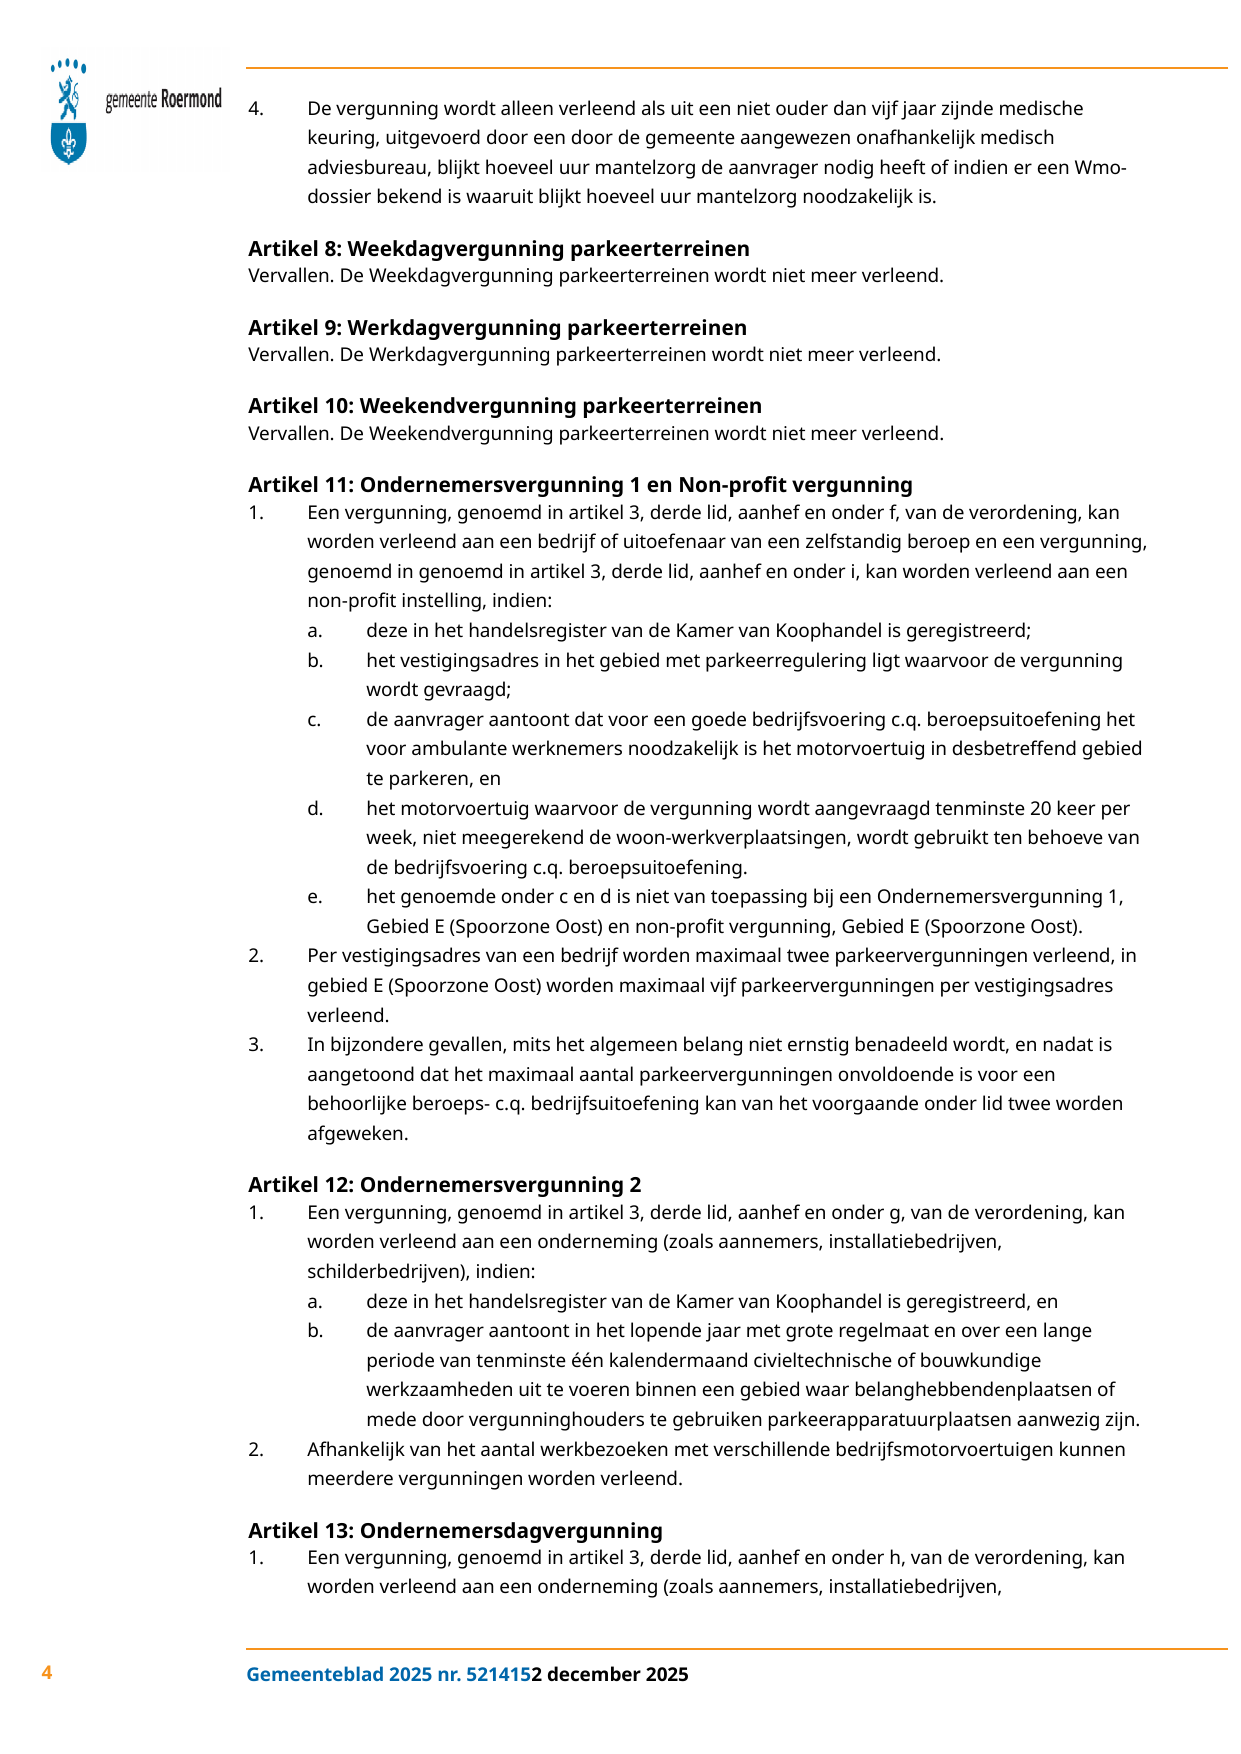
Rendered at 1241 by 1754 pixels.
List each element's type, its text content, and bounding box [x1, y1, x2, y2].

list het vestigingsadres in het gebied met parkeerregulering ligt waarvoor de vergunning wordt gevraagd; [307, 647, 1152, 702]
list Afhankelijk van het aantal werkbezoeken met verschillende bedrijfsmotorvoertuigen kunnen meerdere vergunningen worden verleend. [248, 1436, 1152, 1491]
list het genoemde onder c en d is niet van toepassing bij een Ondernemersvergunning 1, Gebied E (Spoorzone Oost) en non-profit vergunning, Gebied E (Spoorzone Oost). [307, 883, 1152, 939]
picture [41, 47, 231, 172]
text Artikel 8: Weekdagvergunning parkeerterreinen [248, 234, 1152, 262]
list Een vergunning, genoemd in artikel 3, derde lid, aanhef en onder h, van de verordening, kan worden verleend aan een onderneming (zoals aannemers, installatiebedrijven, [248, 1544, 1152, 1599]
list de aanvrager aantoont dat voor een goede bedrijfsvoering c.q. beroepsuitoefening het voor ambulante werknemers noodzakelijk is het motorvoertuig in desbetreffend gebied te parkeren, en [307, 706, 1152, 791]
text Vervallen. De Werkdagvergunning parkeerterreinen wordt niet meer verleend. [248, 341, 1152, 367]
text Vervallen. De Weekendvergunning parkeerterreinen wordt niet meer verleend. [248, 420, 1152, 446]
list deze in het handelsregister van de Kamer van Koophandel is geregistreerd, en [307, 1288, 1152, 1313]
list het motorvoertuig waarvoor de vergunning wordt aangevraagd tenminste 20 keer per week, niet meegerekend de woon-werkverplaatsingen, wordt gebruikt ten behoeve van de bedrijfsvoering c.q. beroepsuitoefening. [307, 795, 1152, 880]
text Artikel 10: Weekendvergunning parkeerterreinen [248, 392, 1152, 420]
list De vergunning wordt alleen verleend als uit een niet ouder dan vijf jaar zijnde medische keuring, uitgevoerd door een door de gemeente aangewezen onafhankelijk medisch adviesbureau, blijkt hoeveel uur mantelzorg de aanvrager nodig heeft of indien er een Wmo-dossier bekend is waaruit blijkt hoeveel uur mantelzorg noodzakelijk is. [248, 95, 1152, 209]
text Artikel 11: Ondernemersvergunning 1 en Non-profit vergunning [248, 471, 1152, 499]
text Vervallen. De Weekdagvergunning parkeerterreinen wordt niet meer verleend. [248, 262, 1152, 288]
list Een vergunning, genoemd in artikel 3, derde lid, aanhef en onder g, van de verordening, kan worden verleend aan een onderneming (zoals aannemers, installatiebedrijven, schilderbedrijven), indien: [248, 1199, 1152, 1284]
text Artikel 12: Ondernemersvergunning 2 [248, 1171, 1152, 1199]
list In bijzondere gevallen, mits het algemeen belang niet ernstig benadeeld wordt, en nadat is aangetoond dat het maximaal aantal parkeervergunningen onvoldoende is voor een behoorlijke beroeps- c.q. bedrijfsuitoefening kan van het voorgaande onder lid twee worden afgeweken. [248, 1031, 1152, 1146]
text Artikel 9: Werkdagvergunning parkeerterreinen [248, 313, 1152, 341]
list Per vestigingsadres van een bedrijf worden maximaal twee parkeervergunningen verleend, in gebied E (Spoorzone Oost) worden maximaal vijf parkeervergunningen per vestigingsadres verleend. [248, 943, 1152, 1028]
list Een vergunning, genoemd in artikel 3, derde lid, aanhef en onder f, van de verordening, kan worden verleend aan een bedrijf of uitoefenaar van een zelfstandig beroep en een vergunning, genoemd in genoemd in artikel 3, derde lid, aanhef en onder i, kan worden verleend aan een non-profit instelling, indien: [248, 499, 1152, 613]
list deze in het handelsregister van de Kamer van Koophandel is geregistreerd; [307, 617, 1152, 643]
list de aanvrager aantoont in het lopende jaar met grote regelmaat en over een lange periode van tenminste één kalendermaand civieltechnische of bouwkundige werkzaamheden uit te voeren binnen een gebied waar belanghebbendenplaatsen of mede door vergunninghouders te gebruiken parkeerapparatuurplaatsen aanwezig zijn. [307, 1317, 1152, 1432]
text Artikel 13: Ondernemersdagvergunning [248, 1516, 1152, 1544]
